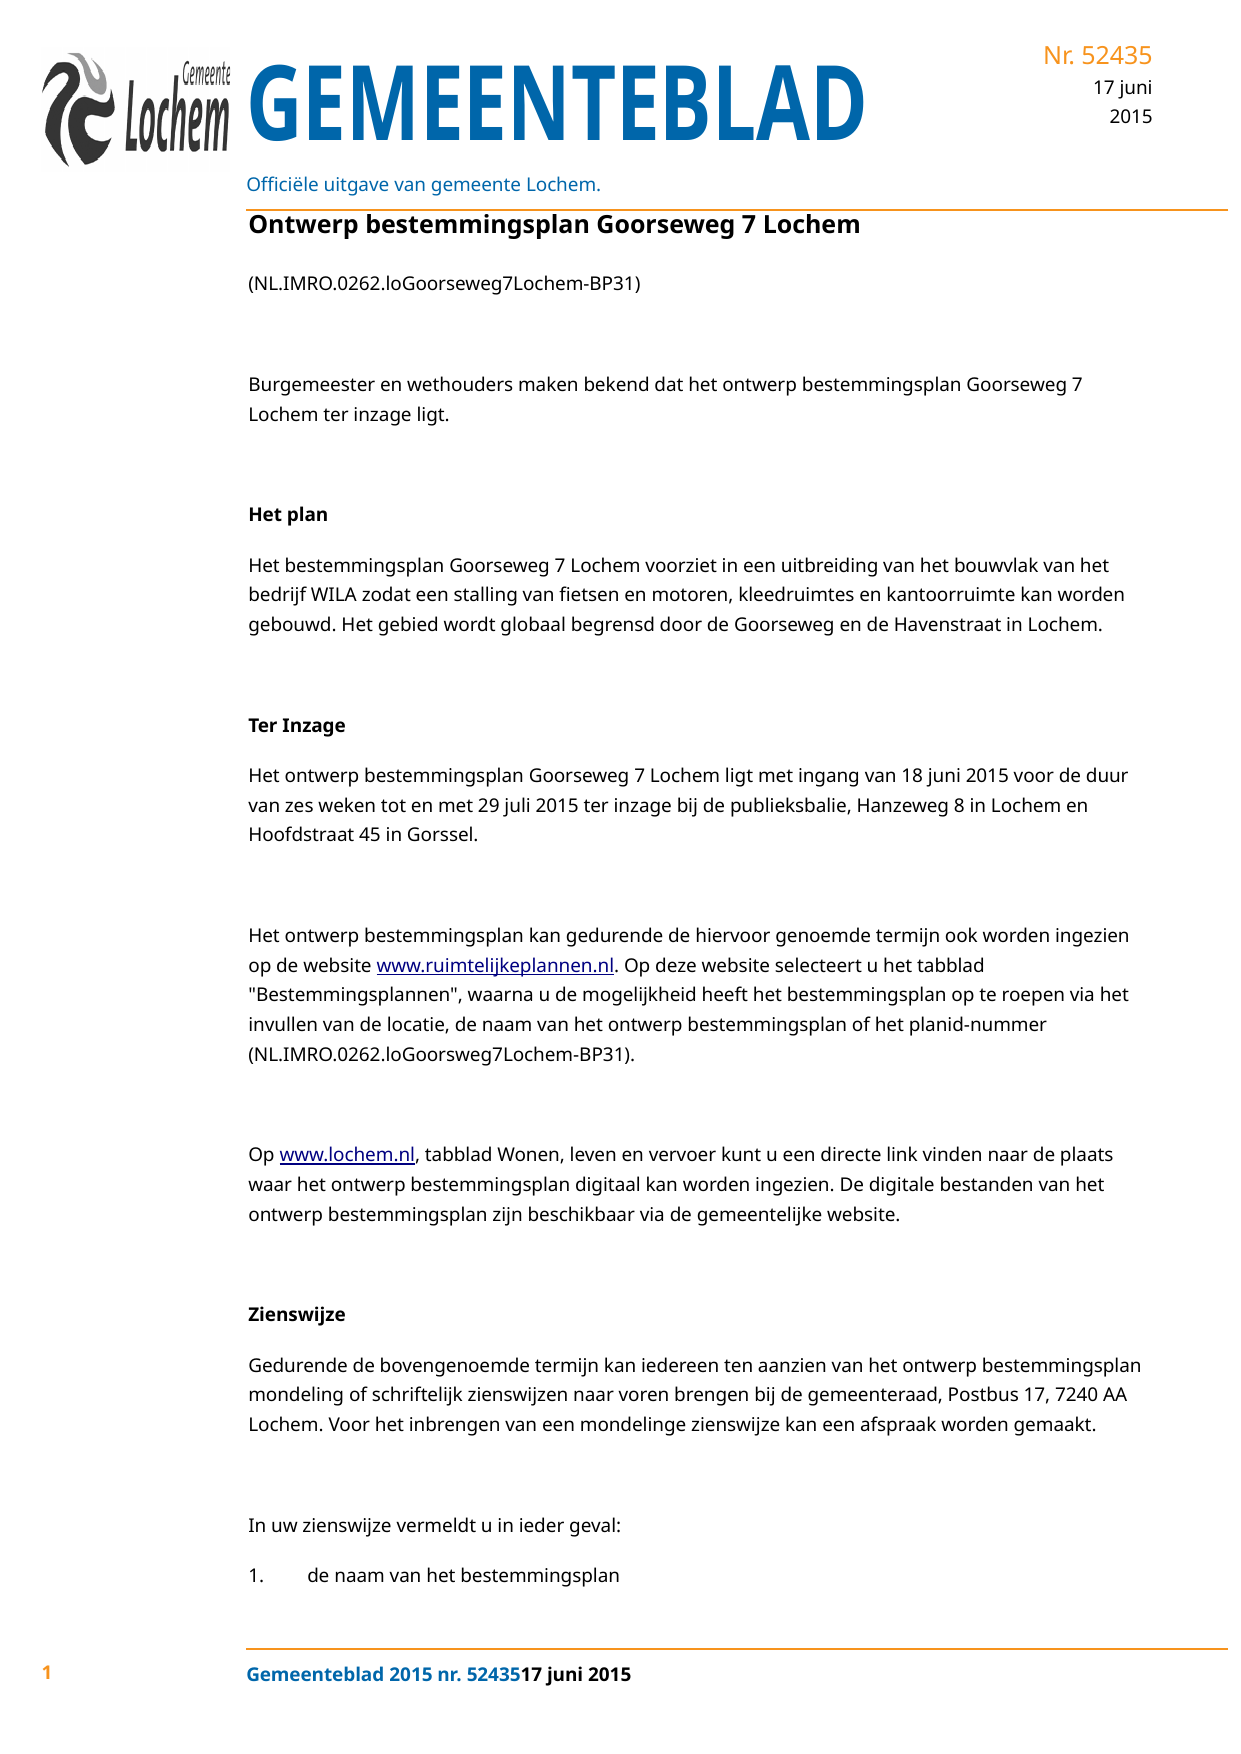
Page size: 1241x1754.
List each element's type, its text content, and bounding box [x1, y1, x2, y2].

picture [41, 47, 231, 172]
text (NL.IMRO.0262.loGoorseweg7Lochem-BP31) [248, 270, 1152, 296]
text Burgemeester en wethouders maken bekend dat het ontwerp bestemmingsplan Goorseweg 7 Lochem ter inzage ligt. [248, 371, 1152, 426]
text Het ontwerp bestemmingsplan Goorseweg 7 Lochem ligt met ingang van 18 juni 2015 voor de duur van zes weken tot en met 29 juli 2015 ter inzage bij de publieksbalie, Hanzeweg 8 in Lochem en Hoofdstraat 45 in Gorssel. [248, 762, 1152, 847]
text Het plan [248, 502, 1152, 527]
text Zienswijze [248, 1302, 1152, 1327]
text Gedurende de bovengenoemde termijn kan iedereen ten aanzien van het ontwerp bestemmingsplan mondeling of schriftelijk zienswijzen naar voren brengen bij de gemeenteraad, Postbus 17, 7240 AA Lochem. Voor het inbrengen van een mondelinge zienswijze kan een afspraak worden gemaakt. [248, 1352, 1152, 1437]
text Ter Inzage [248, 712, 1152, 738]
list de naam van het bestemmingsplan [248, 1562, 1152, 1588]
text Op www.lochem.nl, tabblad Wonen, leven en vervoer kunt u een directe link vinden naar de plaats waar het ontwerp bestemmingsplan digitaal kan worden ingezien. De digitale bestanden van het ontwerp bestemmingsplan zijn beschikbaar via de gemeentelijke website. [248, 1142, 1152, 1226]
text In uw zienswijze vermeldt u in ieder geval: [248, 1512, 1152, 1538]
text Het bestemmingsplan Goorseweg 7 Lochem voorziet in een uitbreiding van het bouwvlak van het bedrijf WILA zodat een stalling van fietsen en motoren, kleedruimtes en kantoorruimte kan worden gebouwd. Het gebied wordt globaal begrensd door de Goorseweg en de Havenstraat in Lochem. [248, 552, 1152, 637]
text Ontwerp bestemmingsplan Goorseweg 7 Lochem [248, 211, 1152, 241]
text Het ontwerp bestemmingsplan kan gedurende de hiervoor genoemde termijn ook worden ingezien op de website www.ruimtelijkeplannen.nl. Op deze website selecteert u het tabblad "Bestemmingsplannen", waarna u de mogelijkheid heeft het bestemmingsplan op te roepen via het invullen van de locatie, de naam van het ontwerp bestemmingsplan of het planid-nummer (NL.IMRO.0262.loGoorsweg7Lochem-BP31). [248, 922, 1152, 1066]
